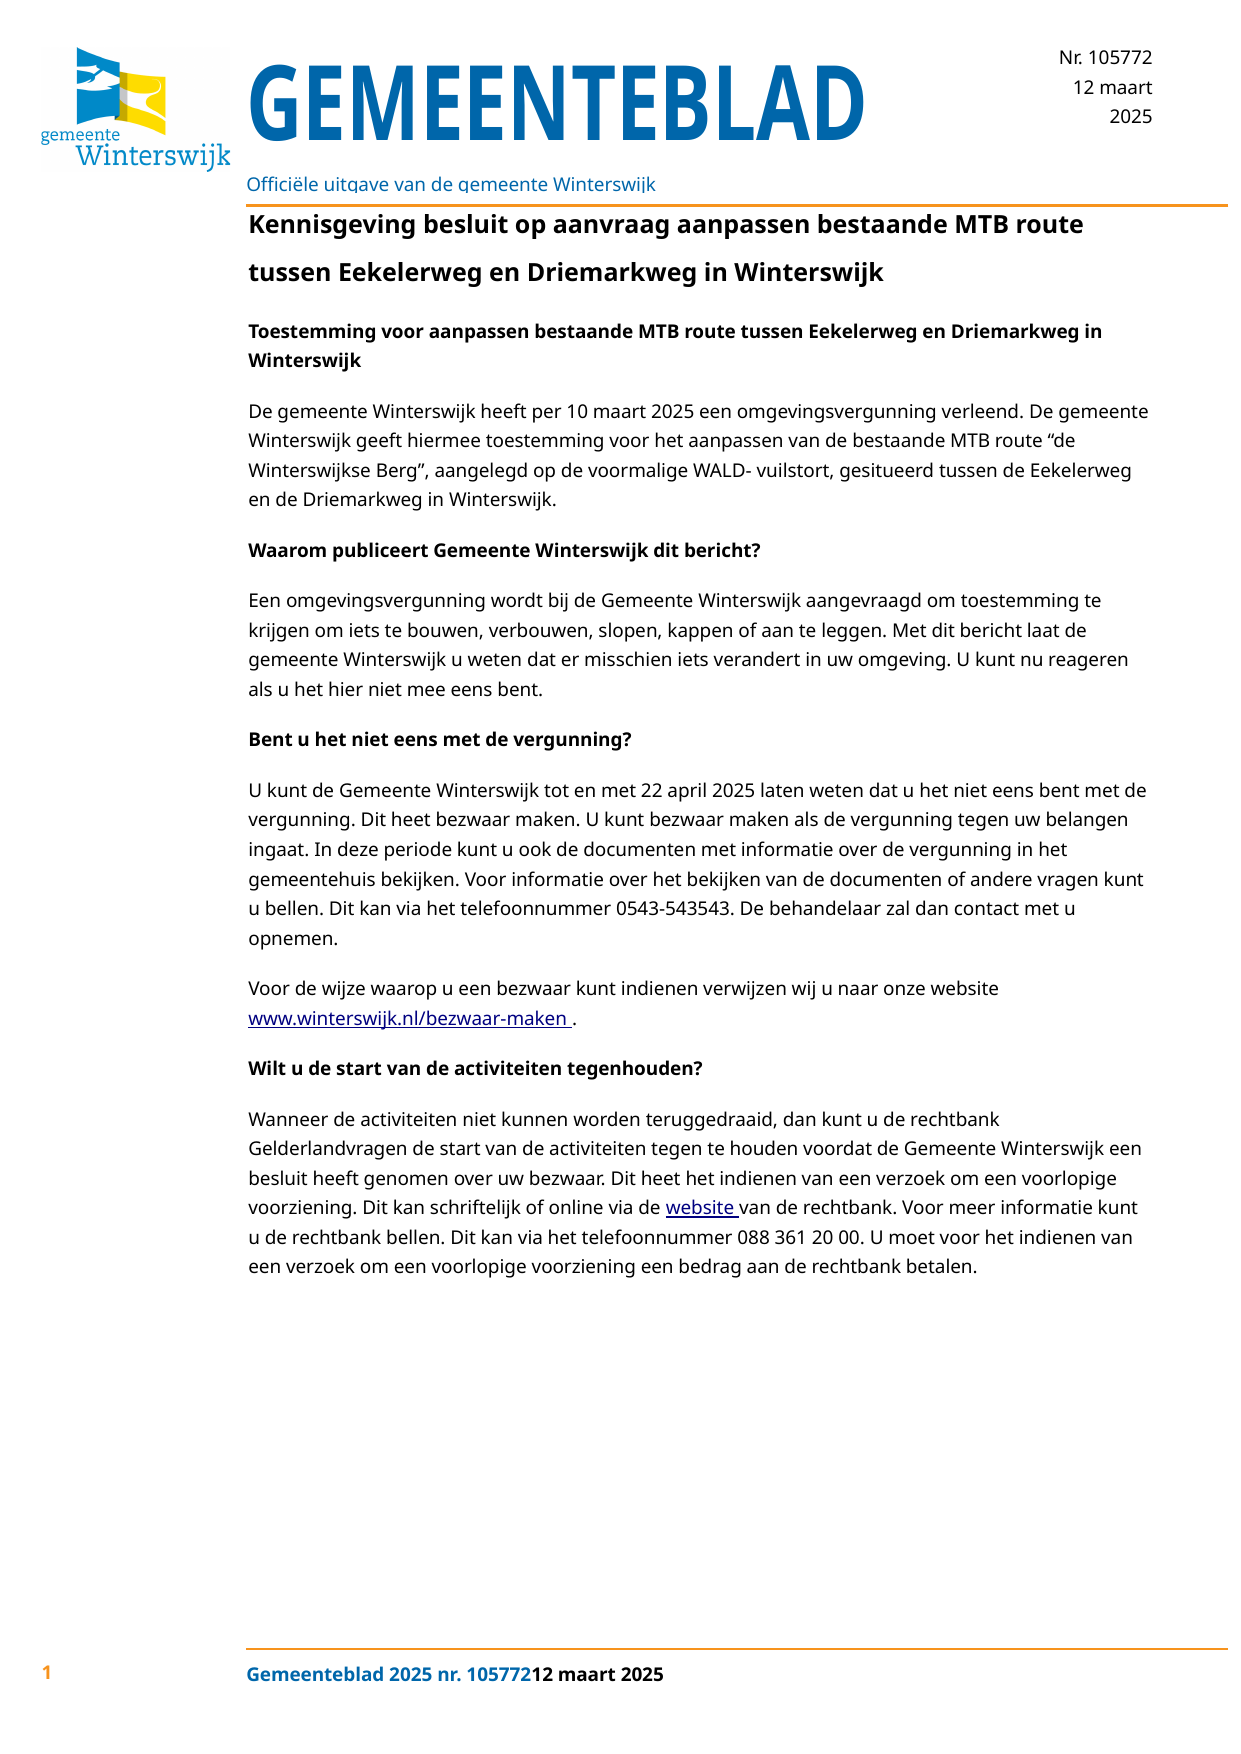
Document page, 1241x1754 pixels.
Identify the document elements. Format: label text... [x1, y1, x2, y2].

text De gemeente Winterswijk heeft per 10 maart 2025 een omgevingsvergunning verleend. De gemeente Winterswijk geeft hiermee toestemming voor het aanpassen van de bestaande MTB route “de Winterswijkse Berg”, aangelegd op de voormalige WALD- vuilstort, gesitueerd tussen de Eekelerweg en de Driemarkweg in Winterswijk. [248, 398, 1152, 512]
text Bent u het niet eens met de vergunning? [248, 727, 1152, 752]
text Een omgevingsvergunning wordt bij de Gemeente Winterswijk aangevraagd om toestemming te krijgen om iets te bouwen, verbouwen, slopen, kappen of aan te leggen. Met dit bericht laat de gemeente Winterswijk u weten dat er misschien iets verandert in uw omgeving. U kunt nu reageren als u het hier niet mee eens bent. [248, 587, 1152, 702]
picture [225, 153, 231, 162]
text Wanneer de activiteiten niet kunnen worden teruggedraaid, dan kunt u de rechtbank Gelderlandvragen de start van de activiteiten tegen te houden voordat de Gemeente Winterswijk een besluit heeft genomen over uw bezwaar. Dit heet het indienen van een verzoek om een voorlopige voorziening. Dit kan schriftelijk of online via de website van de rechtbank. Voor meer informatie kunt u de rechtbank bellen. Dit kan via het telefoonnummer 088 361 20 00. U moet voor het indienen van een verzoek om een voorlopige voorziening een bedrag aan de rechtbank betalen. [248, 1106, 1152, 1279]
text Voor de wijze waarop u een bezwaar kunt indienen verwijzen wij u naar onze website www.winterswijk.nl/bezwaar-maken . [248, 975, 1152, 1031]
text Kennisgeving besluit op aanvraag aanpassen bestaande MTB route tussen Eekelerweg en Driemarkweg in Winterswijk [248, 207, 1152, 288]
text U kunt de Gemeente Winterswijk tot en met 22 april 2025 laten weten dat u het niet eens bent met de vergunning. Dit heet bezwaar maken. U kunt bezwaar maken als de vergunning tegen uw belangen ingaat. In deze periode kunt u ook de documenten met informatie over de vergunning in het gemeentehuis bekijken. Voor informatie over het bekijken van de documenten of andere vragen kunt u bellen. Dit kan via het telefoonnummer 0543-543543. De behandelaar zal dan contact met u opnemen. [248, 777, 1152, 951]
text Toestemming voor aanpassen bestaande MTB route tussen Eekelerweg en Driemarkweg in Winterswijk [248, 318, 1152, 373]
text Wilt u de start van de activiteiten tegenhouden? [248, 1055, 1152, 1081]
picture [41, 47, 231, 172]
text Waarom publiceert Gemeente Winterswijk dit bericht? [248, 537, 1152, 563]
